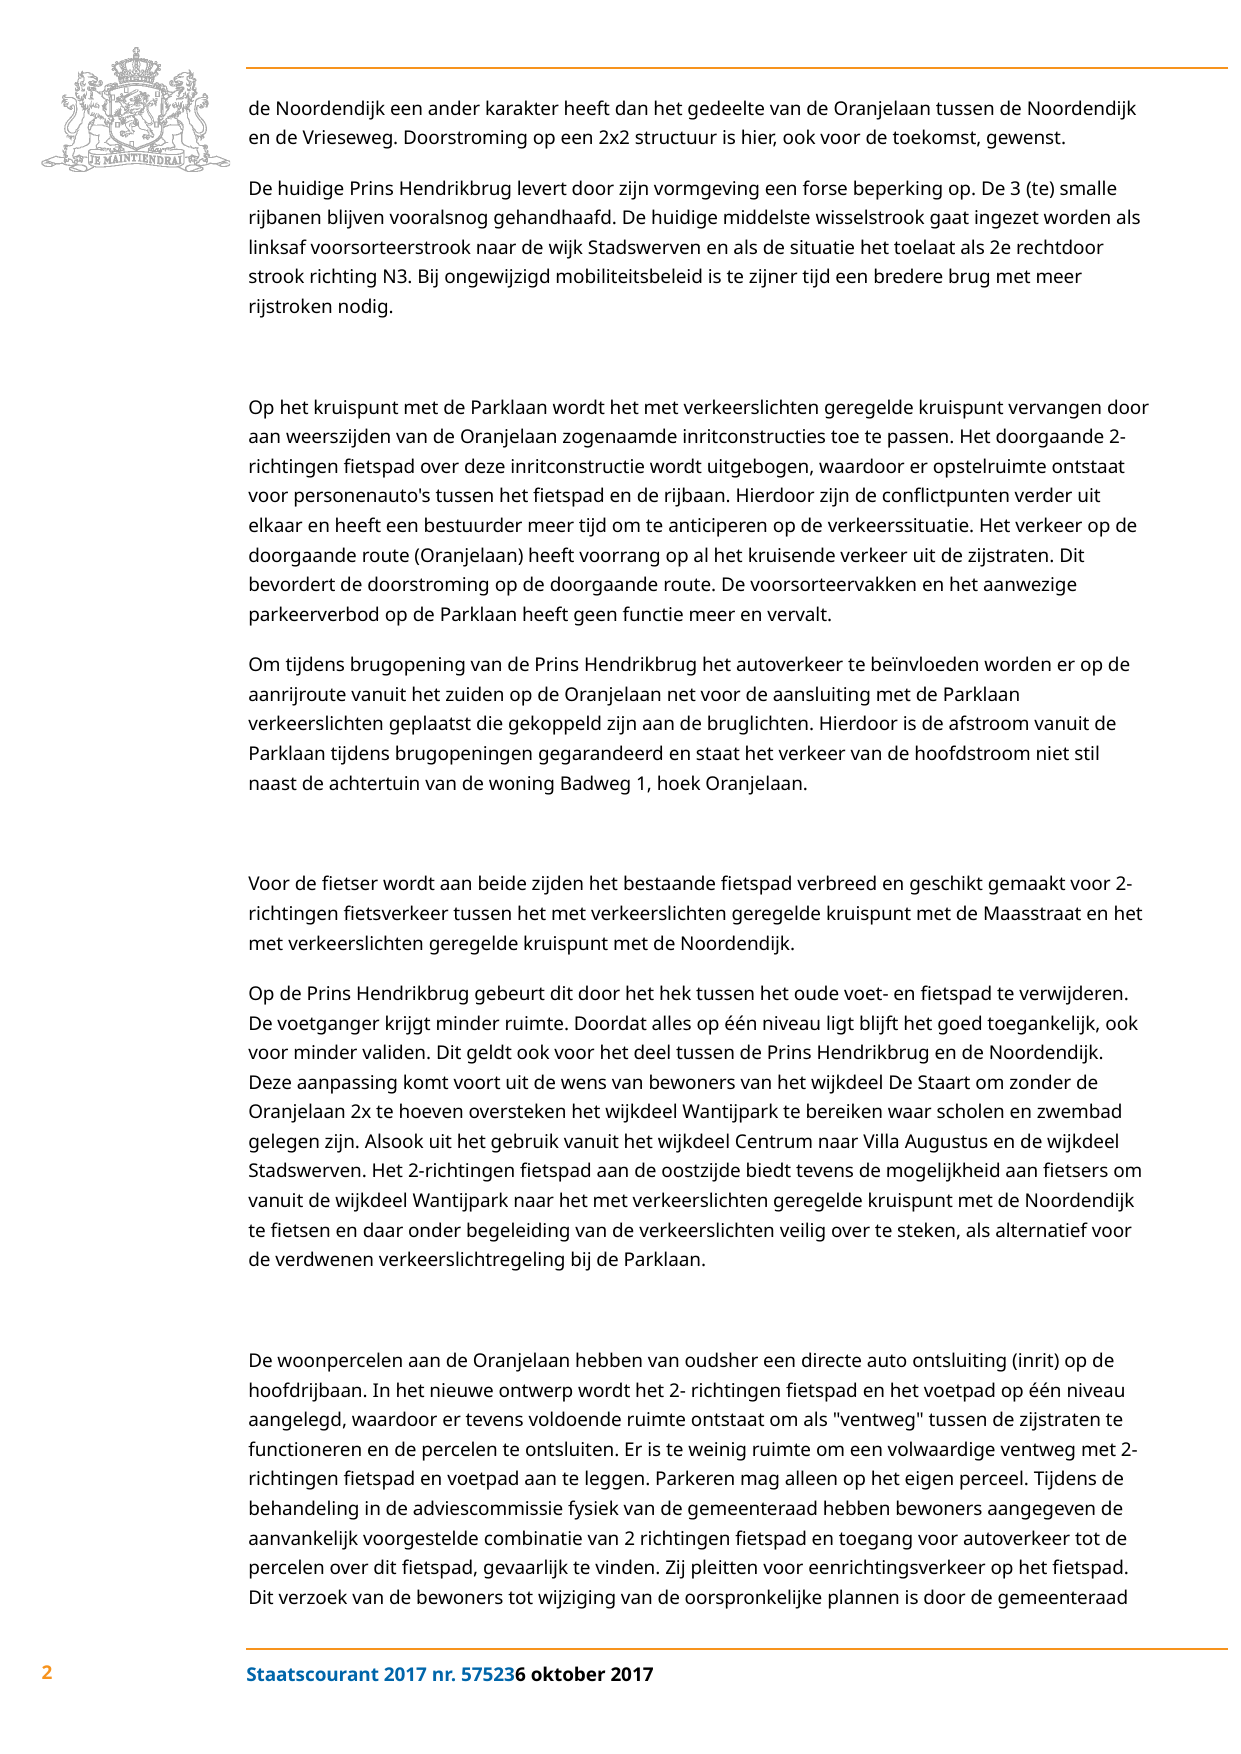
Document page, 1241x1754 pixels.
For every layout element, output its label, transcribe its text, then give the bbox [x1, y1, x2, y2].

text De huidige Prins Hendrikbrug levert door zijn vormgeving een forse beperking op. De 3 (te) smalle rijbanen blijven vooralsnog gehandhaafd. De huidige middelste wisselstrook gaat ingezet worden als linksaf voorsorteerstrook naar de wijk Stadswerven en als de situatie het toelaat als 2e rechtdoor strook richting N3. Bij ongewijzigd mobiliteitsbeleid is te zijner tijd een bredere brug met meer rijstroken nodig. [248, 175, 1152, 319]
picture [41, 47, 231, 172]
text Om tijdens brugopening van de Prins Hendrikbrug het autoverkeer te beïnvloeden worden er op de aanrijroute vanuit het zuiden op de Oranjelaan net voor de aansluiting met de Parklaan verkeerslichten geplaatst die gekoppeld zijn aan de bruglichten. Hierdoor is de afstroom vanuit de Parklaan tijdens brugopeningen gegarandeerd en staat het verkeer van de hoofdstroom niet stil naast de achtertuin van de woning Badweg 1, hoek Oranjelaan. [248, 651, 1152, 796]
text Op het kruispunt met de Parklaan wordt het met verkeerslichten geregelde kruispunt vervangen door aan weerszijden van de Oranjelaan zogenaamde inritconstructies toe te passen. Het doorgaande 2-richtingen fietspad over deze inritconstructie wordt uitgebogen, waardoor er opstelruimte ontstaat voor personenauto's tussen het fietspad en de rijbaan. Hierdoor zijn de conflictpunten verder uit elkaar en heeft een bestuurder meer tijd om te anticiperen op de verkeerssituatie. Het verkeer op de doorgaande route (Oranjelaan) heeft voorrang op al het kruisende verkeer uit de zijstraten. Dit bevordert de doorstroming op de doorgaande route. De voorsorteervakken en het aanwezige parkeerverbod op de Parklaan heeft geen functie meer en vervalt. [248, 394, 1152, 627]
text De woonpercelen aan de Oranjelaan hebben van oudsher een directe auto ontsluiting (inrit) op de hoofdrijbaan. In het nieuwe ontwerp wordt het 2- richtingen fietspad en het voetpad op één niveau aangelegd, waardoor er tevens voldoende ruimte ontstaat om als "ventweg" tussen de zijstraten te functioneren en de percelen te ontsluiten. Er is te weinig ruimte om een volwaardige ventweg met 2-richtingen fietspad en voetpad aan te leggen. Parkeren mag alleen op het eigen perceel. Tijdens de behandeling in de adviescommissie fysiek van de gemeenteraad hebben bewoners aangegeven de aanvankelijk voorgestelde combinatie van 2 richtingen fietspad en toegang voor autoverkeer tot de percelen over dit fietspad, gevaarlijk te vinden. Zij pleitten voor eenrichtingsverkeer op het fietspad. Dit verzoek van de bewoners tot wijziging van de oorspronkelijke plannen is door de gemeenteraad [248, 1347, 1152, 1610]
text de Noordendijk een ander karakter heeft dan het gedeelte van de Oranjelaan tussen de Noordendijk en de Vrieseweg. Doorstroming op een 2x2 structuur is hier, ook voor de toekomst, gewenst. [248, 95, 1152, 150]
text Op de Prins Hendrikbrug gebeurt dit door het hek tussen het oude voet- en fietspad te verwijderen. De voetganger krijgt minder ruimte. Doordat alles op één niveau ligt blijft het goed toegankelijk, ook voor minder validen. Dit geldt ook voor het deel tussen de Prins Hendrikbrug en de Noordendijk. Deze aanpassing komt voort uit de wens van bewoners van het wijkdeel De Staart om zonder de Oranjelaan 2x te hoeven oversteken het wijkdeel Wantijpark te bereiken waar scholen en zwembad gelegen zijn. Alsook uit het gebruik vanuit het wijkdeel Centrum naar Villa Augustus en de wijkdeel Stadswerven. Het 2-richtingen fietspad aan de oostzijde biedt tevens de mogelijkheid aan fietsers om vanuit de wijkdeel Wantijpark naar het met verkeerslichten geregelde kruispunt met de Noordendijk te fietsen en daar onder begeleiding van de verkeerslichten veilig over te steken, als alternatief voor de verdwenen verkeerslichtregeling bij de Parklaan. [248, 980, 1152, 1272]
text Voor de fietser wordt aan beide zijden het bestaande fietspad verbreed en geschikt gemaakt voor 2-richtingen fietsverkeer tussen het met verkeerslichten geregelde kruispunt met de Maasstraat en het met verkeerslichten geregelde kruispunt met de Noordendijk. [248, 871, 1152, 956]
